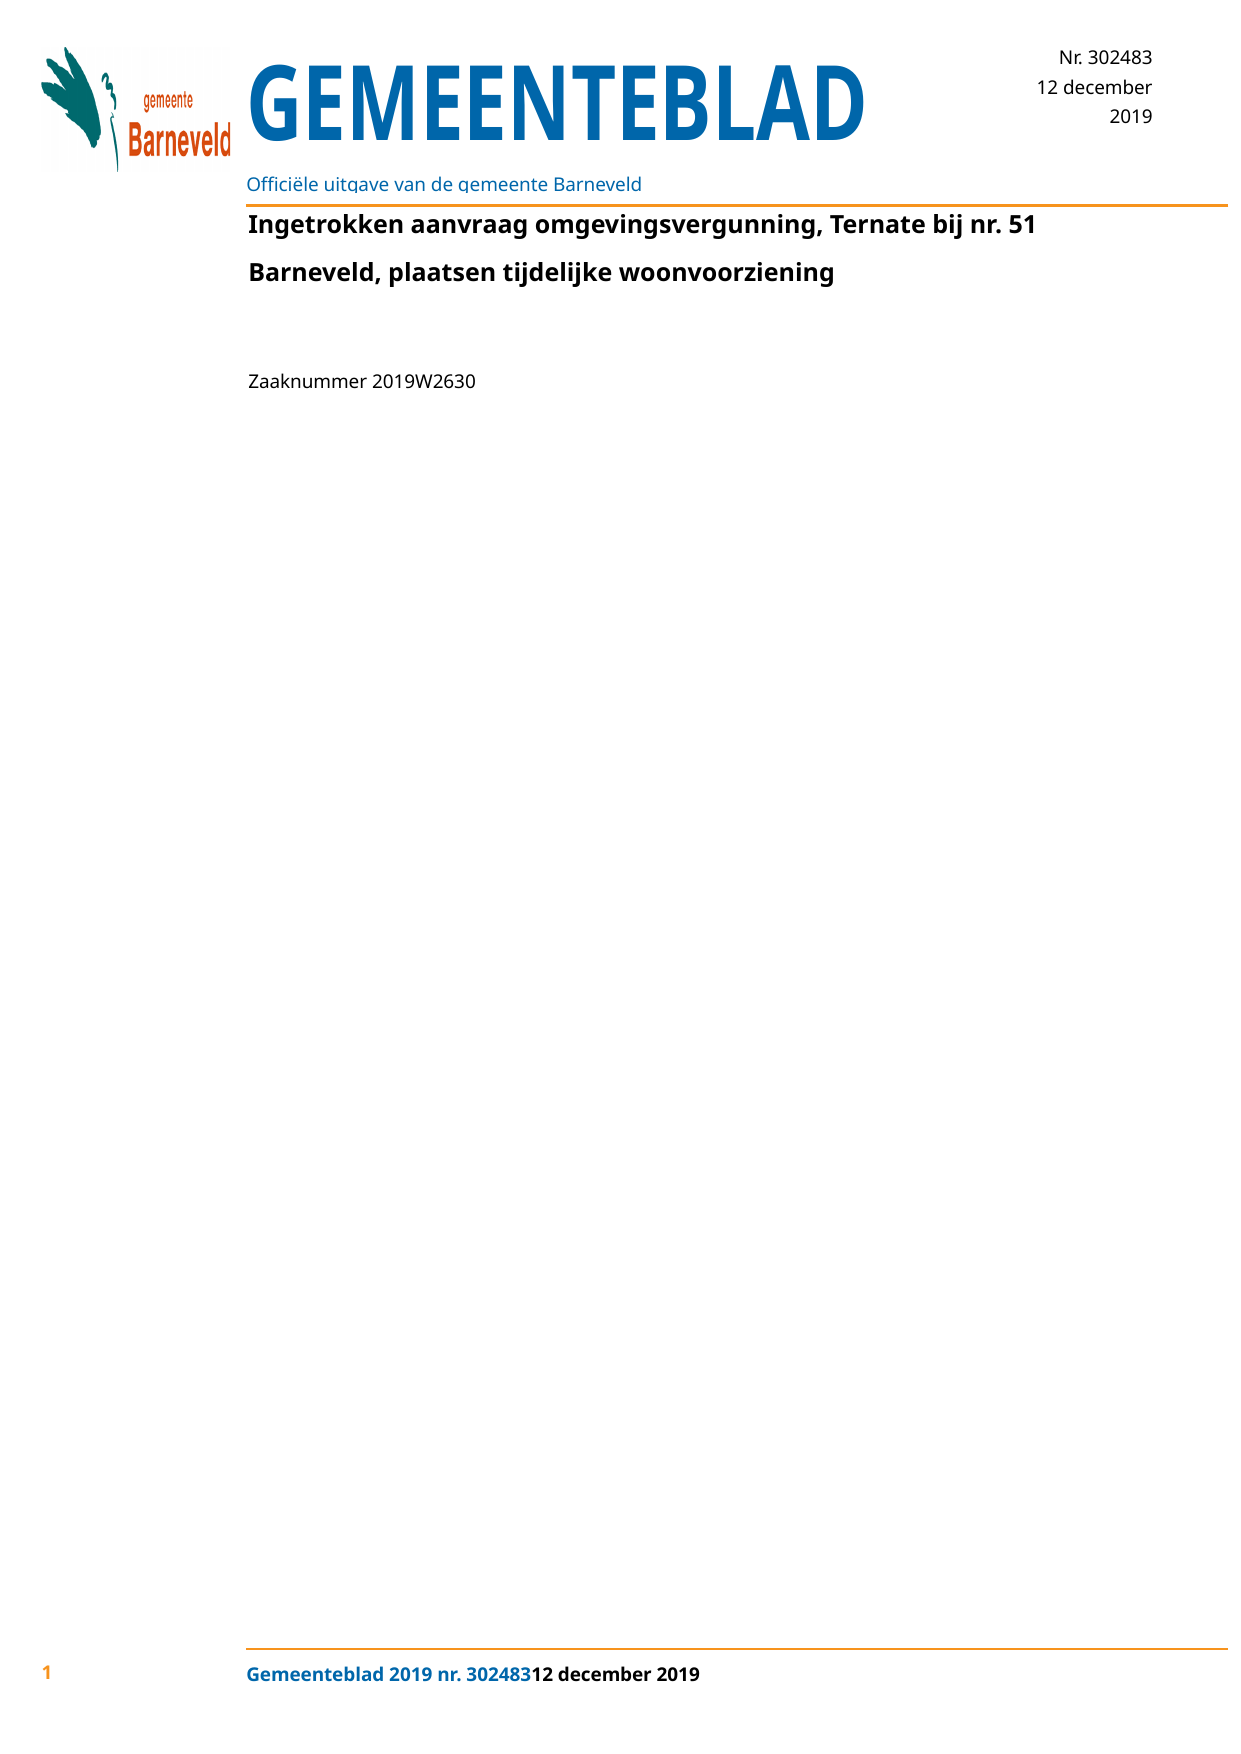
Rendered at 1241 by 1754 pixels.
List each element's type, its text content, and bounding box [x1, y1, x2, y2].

picture [41, 47, 231, 172]
text Ingetrokken aanvraag omgevingsvergunning, Ternate bij nr. 51 Barneveld, plaatsen tijdelijke woonvoorziening [248, 207, 1152, 288]
text Zaaknummer 2019W2630 [248, 368, 1152, 394]
